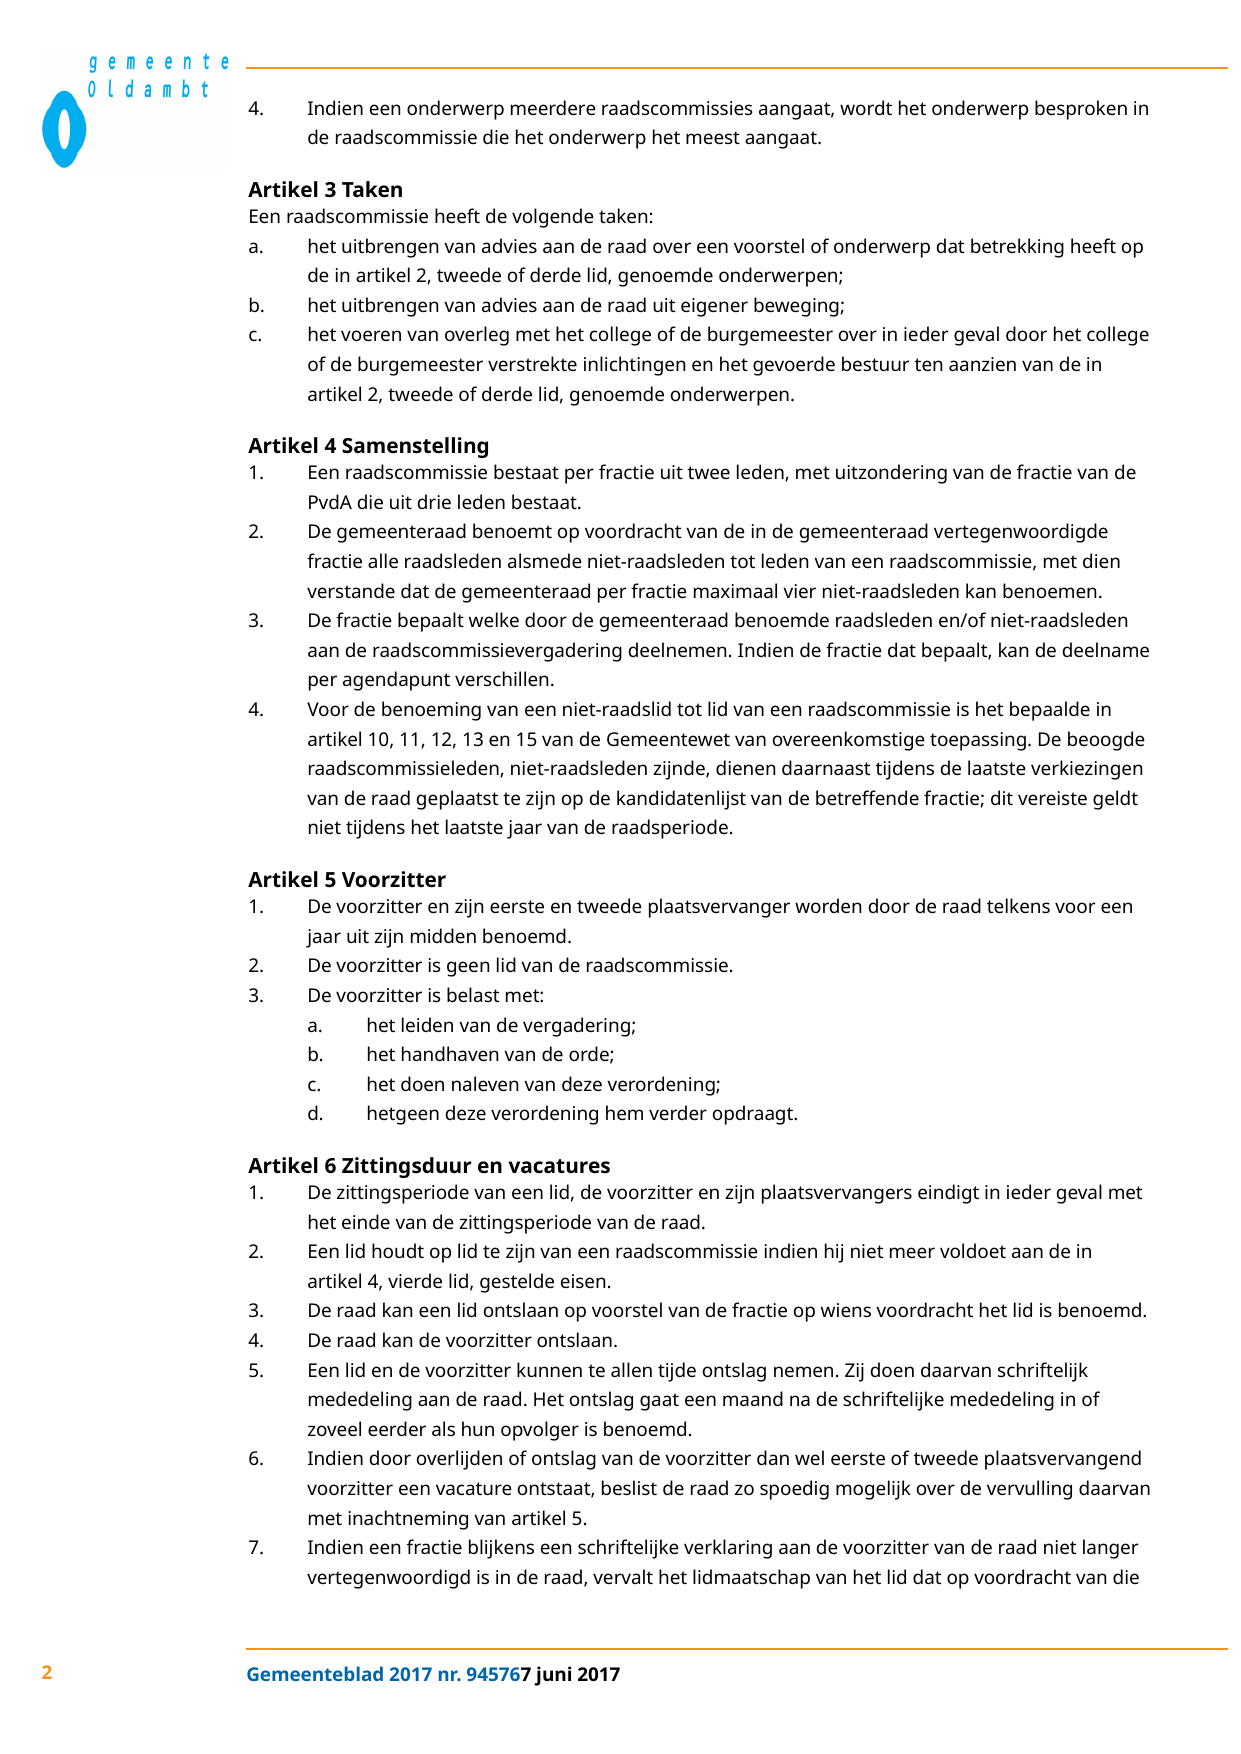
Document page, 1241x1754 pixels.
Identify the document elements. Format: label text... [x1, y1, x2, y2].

list hetgeen deze verordening hem verder opdraagt. [307, 1101, 1152, 1126]
list Indien een onderwerp meerdere raadscommissies aangaat, wordt het onderwerp besproken in de raadscommissie die het onderwerp het meest aangaat. [248, 95, 1152, 150]
list Een lid en de voorzitter kunnen te allen tijde ontslag nemen. Zij doen daarvan schriftelijk mededeling aan de raad. Het ontslag gaat een maand na de schriftelijke mededeling in of zoveel eerder als hun opvolger is benoemd. [248, 1357, 1152, 1442]
list De gemeenteraad benoemt op voordracht van de in de gemeenteraad vertegenwoordigde fractie alle raadsleden alsmede niet-raadsleden tot leden van een raadscommissie, met dien verstande dat de gemeenteraad per fractie maximaal vier niet-raadsleden kan benoemen. [248, 519, 1152, 604]
list Indien een fractie blijkens een schriftelijke verklaring aan de voorzitter van de raad niet langer vertegenwoordigd is in de raad, vervalt het lidmaatschap van het lid dat op voordracht van die [248, 1534, 1152, 1590]
list het uitbrengen van advies aan de raad over een voorstel of onderwerp dat betrekking heeft op de in artikel 2, tweede of derde lid, genoemde onderwerpen; [248, 233, 1152, 288]
list De zittingsperiode van een lid, de voorzitter en zijn plaatsvervangers eindigt in ieder geval met het einde van de zittingsperiode van de raad. [248, 1179, 1152, 1235]
list het voeren van overleg met het college of de burgemeester over in ieder geval door het college of de burgemeester verstrekte inlichtingen en het gevoerde bestuur ten aanzien van de in artikel 2, tweede of derde lid, genoemde onderwerpen. [248, 322, 1152, 406]
list het leiden van de vergadering; [307, 1012, 1152, 1037]
list De raad kan een lid ontslaan op voorstel van de fractie op wiens voordracht het lid is benoemd. [248, 1298, 1152, 1323]
text Artikel 4 Samenstelling [248, 431, 1152, 459]
list De voorzitter is belast met: [248, 982, 1152, 1008]
list het uitbrengen van advies aan de raad uit eigener beweging; [248, 292, 1152, 318]
text Artikel 3 Taken [248, 175, 1152, 203]
list De fractie bepaalt welke door de gemeenteraad benoemde raadsleden en/of niet-raadsleden aan de raadscommissievergadering deelnemen. Indien de fractie dat bepaalt, kan de deelname per agendapunt verschillen. [248, 607, 1152, 692]
text Artikel 5 Voorzitter [248, 865, 1152, 893]
text Een raadscommissie heeft de volgende taken: [248, 203, 1152, 229]
list De voorzitter en zijn eerste en tweede plaatsvervanger worden door de raad telkens voor een jaar uit zijn midden benoemd. [248, 893, 1152, 949]
list het doen naleven van deze verordening; [307, 1071, 1152, 1097]
list Een lid houdt op lid te zijn van een raadscommissie indien hij niet meer voldoet aan de in artikel 4, vierde lid, gestelde eisen. [248, 1238, 1152, 1294]
list De voorzitter is geen lid van de raadscommissie. [248, 953, 1152, 978]
picture [41, 47, 231, 172]
list Een raadscommissie bestaat per fractie uit twee leden, met uitzondering van de fractie van de PvdA die uit drie leden bestaat. [248, 459, 1152, 515]
list Indien door overlijden of ontslag van de voorzitter dan wel eerste of tweede plaatsvervangend voorzitter een vacature ontstaat, beslist de raad zo spoedig mogelijk over de vervulling daarvan met inachtneming van artikel 5. [248, 1446, 1152, 1531]
list Voor de benoeming van een niet-raadslid tot lid van een raadscommissie is het bepaalde in artikel 10, 11, 12, 13 en 15 van de Gemeentewet van overeenkomstige toepassing. De beoogde raadscommissieleden, niet-raadsleden zijnde, dienen daarnaast tijdens de laatste verkiezingen van de raad geplaatst te zijn op de kandidatenlijst van de betreffende fractie; dit vereiste geldt niet tijdens het laatste jaar van de raadsperiode. [248, 696, 1152, 840]
list het handhaven van de orde; [307, 1041, 1152, 1067]
text Artikel 6 Zittingsduur en vacatures [248, 1151, 1152, 1179]
list De raad kan de voorzitter ontslaan. [248, 1327, 1152, 1353]
